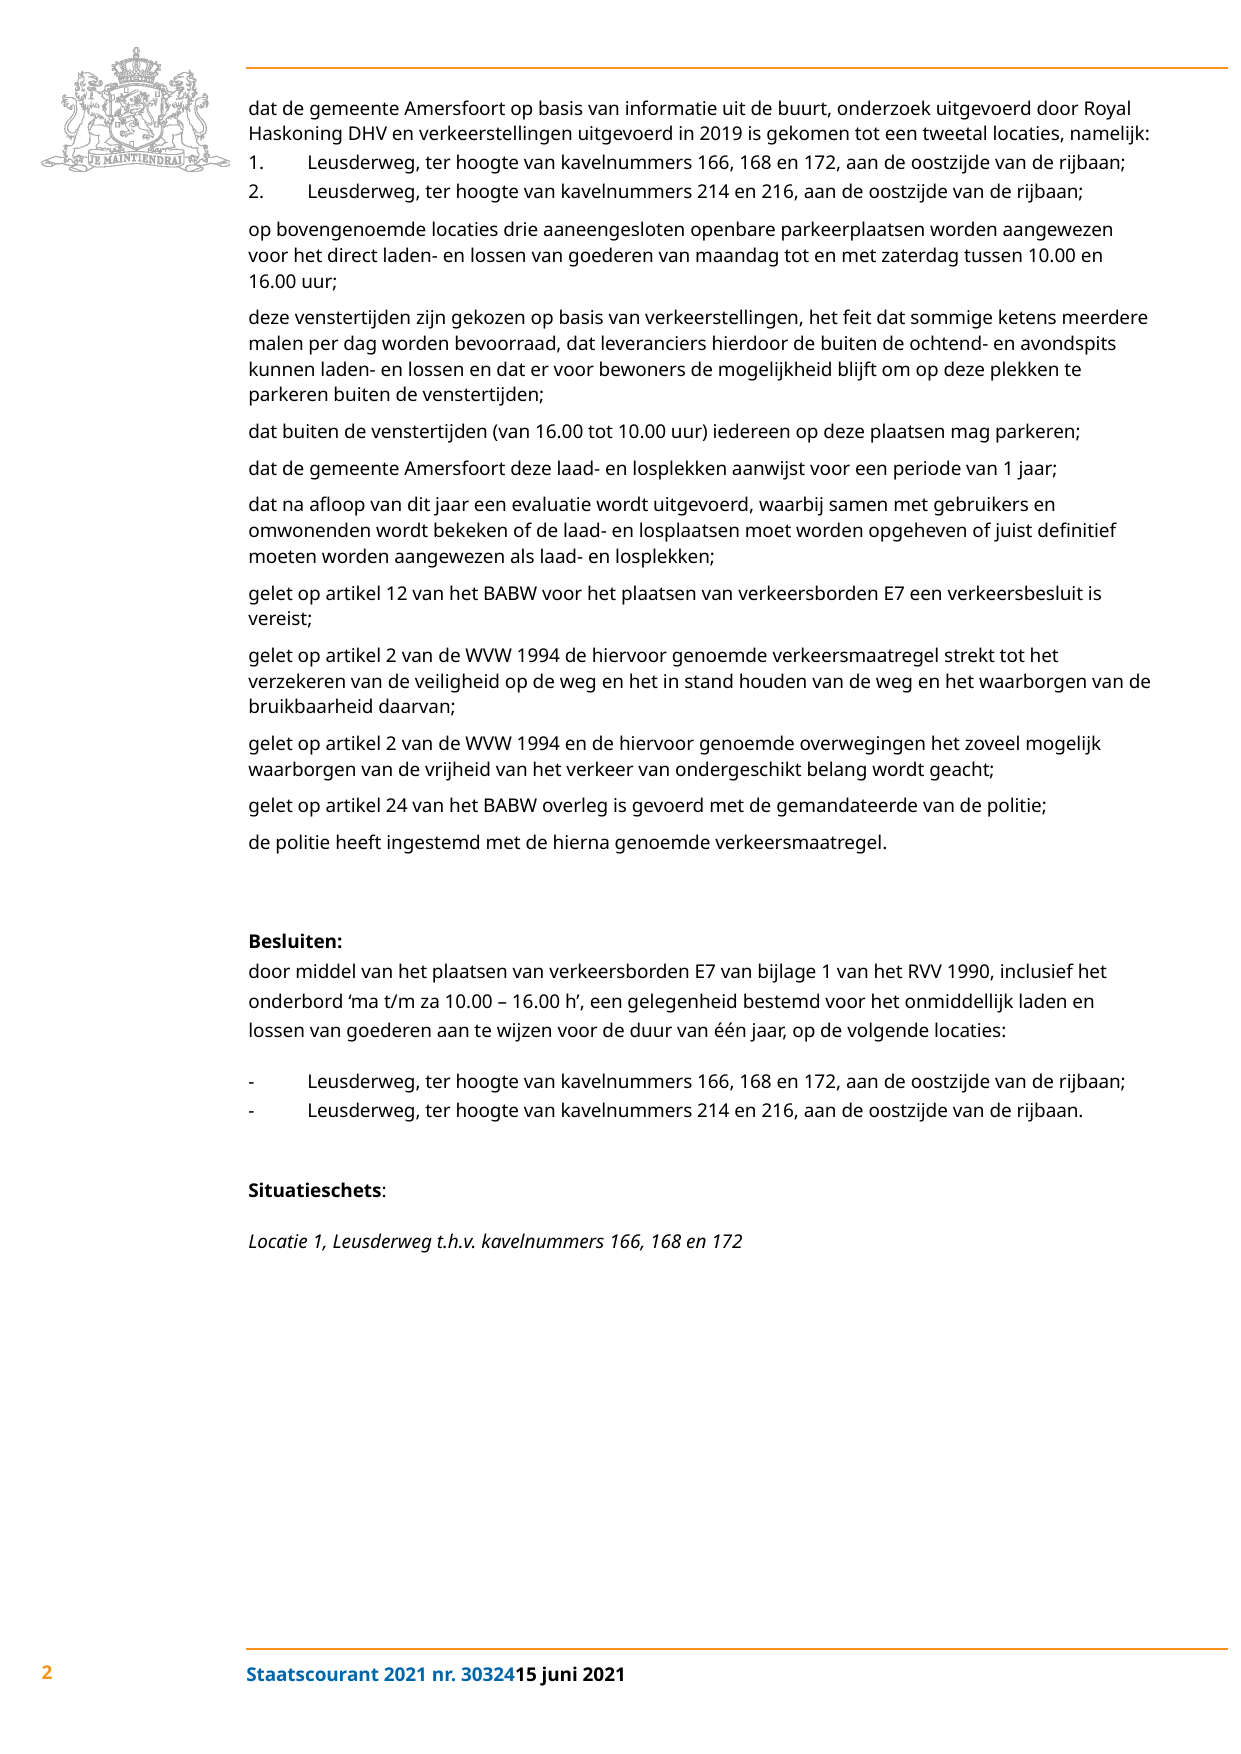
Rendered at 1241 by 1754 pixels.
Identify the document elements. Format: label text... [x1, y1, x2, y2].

text gelet op artikel 24 van het BABW overleg is gevoerd met de gemandateerde van de politie; [248, 793, 1152, 818]
text dat de gemeente Amersfoort op basis van informatie uit de buurt, onderzoek uitgevoerd door Royal Haskoning DHV en verkeerstellingen uitgevoerd in 2019 is gekomen tot een tweetal locaties, namelijk: [248, 95, 1152, 146]
picture [41, 47, 231, 172]
text op bovengenoemde locaties drie aaneengesloten openbare parkeerplaatsen worden aangewezen voor het direct laden- en lossen van goederen van maandag tot en met zaterdag tussen 10.00 en 16.00 uur; [248, 216, 1152, 293]
text dat na afloop van dit jaar een evaluatie wordt uitgevoerd, waarbij samen met gebruikers en omwonenden wordt bekeken of de laad- en losplaatsen moet worden opgeheven of juist definitief moeten worden aangewezen als laad- en losplekken; [248, 492, 1152, 569]
text dat buiten de venstertijden (van 16.00 tot 10.00 uur) iedereen op deze plaatsen mag parkeren; [248, 418, 1152, 444]
text deze venstertijden zijn gekozen op basis van verkeerstellingen, het feit dat sommige ketens meerdere malen per dag worden bevoorraad, dat leveranciers hierdoor de buiten de ochtend- en avondspits kunnen laden- en lossen en dat er voor bewoners de mogelijkheid blijft om op deze plekken te parkeren buiten de venstertijden; [248, 304, 1152, 407]
text gelet op artikel 2 van de WVW 1994 de hiervoor genoemde verkeersmaatregel strekt tot het verzekeren van de veiligheid op de weg en het in stand houden van de weg en het waarborgen van de bruikbaarheid daarvan; [248, 642, 1152, 719]
text Besluiten: [248, 929, 1152, 954]
list Leusderweg, ter hoogte van kavelnummers 166, 168 en 172, aan de oostzijde van de rijbaan; [248, 1068, 1152, 1094]
list Leusderweg, ter hoogte van kavelnummers 166, 168 en 172, aan de oostzijde van de rijbaan; [248, 149, 1152, 174]
text Locatie 1, Leusderweg t.h.v. kavelnummers 166, 168 en 172 [248, 1228, 1152, 1254]
text de politie heeft ingestemd met de hierna genoemde verkeersmaatregel. [248, 829, 1152, 855]
text gelet op artikel 2 van de WVW 1994 en de hiervoor genoemde overwegingen het zoveel mogelijk waarborgen van de vrijheid van het verkeer van ondergeschikt belang wordt geacht; [248, 730, 1152, 782]
list Leusderweg, ter hoogte van kavelnummers 214 en 216, aan de oostzijde van de rijbaan; [248, 178, 1152, 204]
text gelet op artikel 12 van het BABW voor het plaatsen van verkeersborden E7 een verkeersbesluit is vereist; [248, 580, 1152, 631]
text door middel van het plaatsen van verkeersborden E7 van bijlage 1 van het RVV 1990, inclusief het onderbord ‘ma t/m za 10.00 – 16.00 h’, een gelegenheid bestemd voor het onmiddellijk laden en lossen van goederen aan te wijzen voor de duur van één jaar, op de volgende locaties: [248, 958, 1152, 1043]
text dat de gemeente Amersfoort deze laad- en losplekken aanwijst voor een periode van 1 jaar; [248, 455, 1152, 481]
text Situatieschets: [248, 1177, 1152, 1203]
list Leusderweg, ter hoogte van kavelnummers 214 en 216, aan de oostzijde van de rijbaan. [248, 1097, 1152, 1123]
